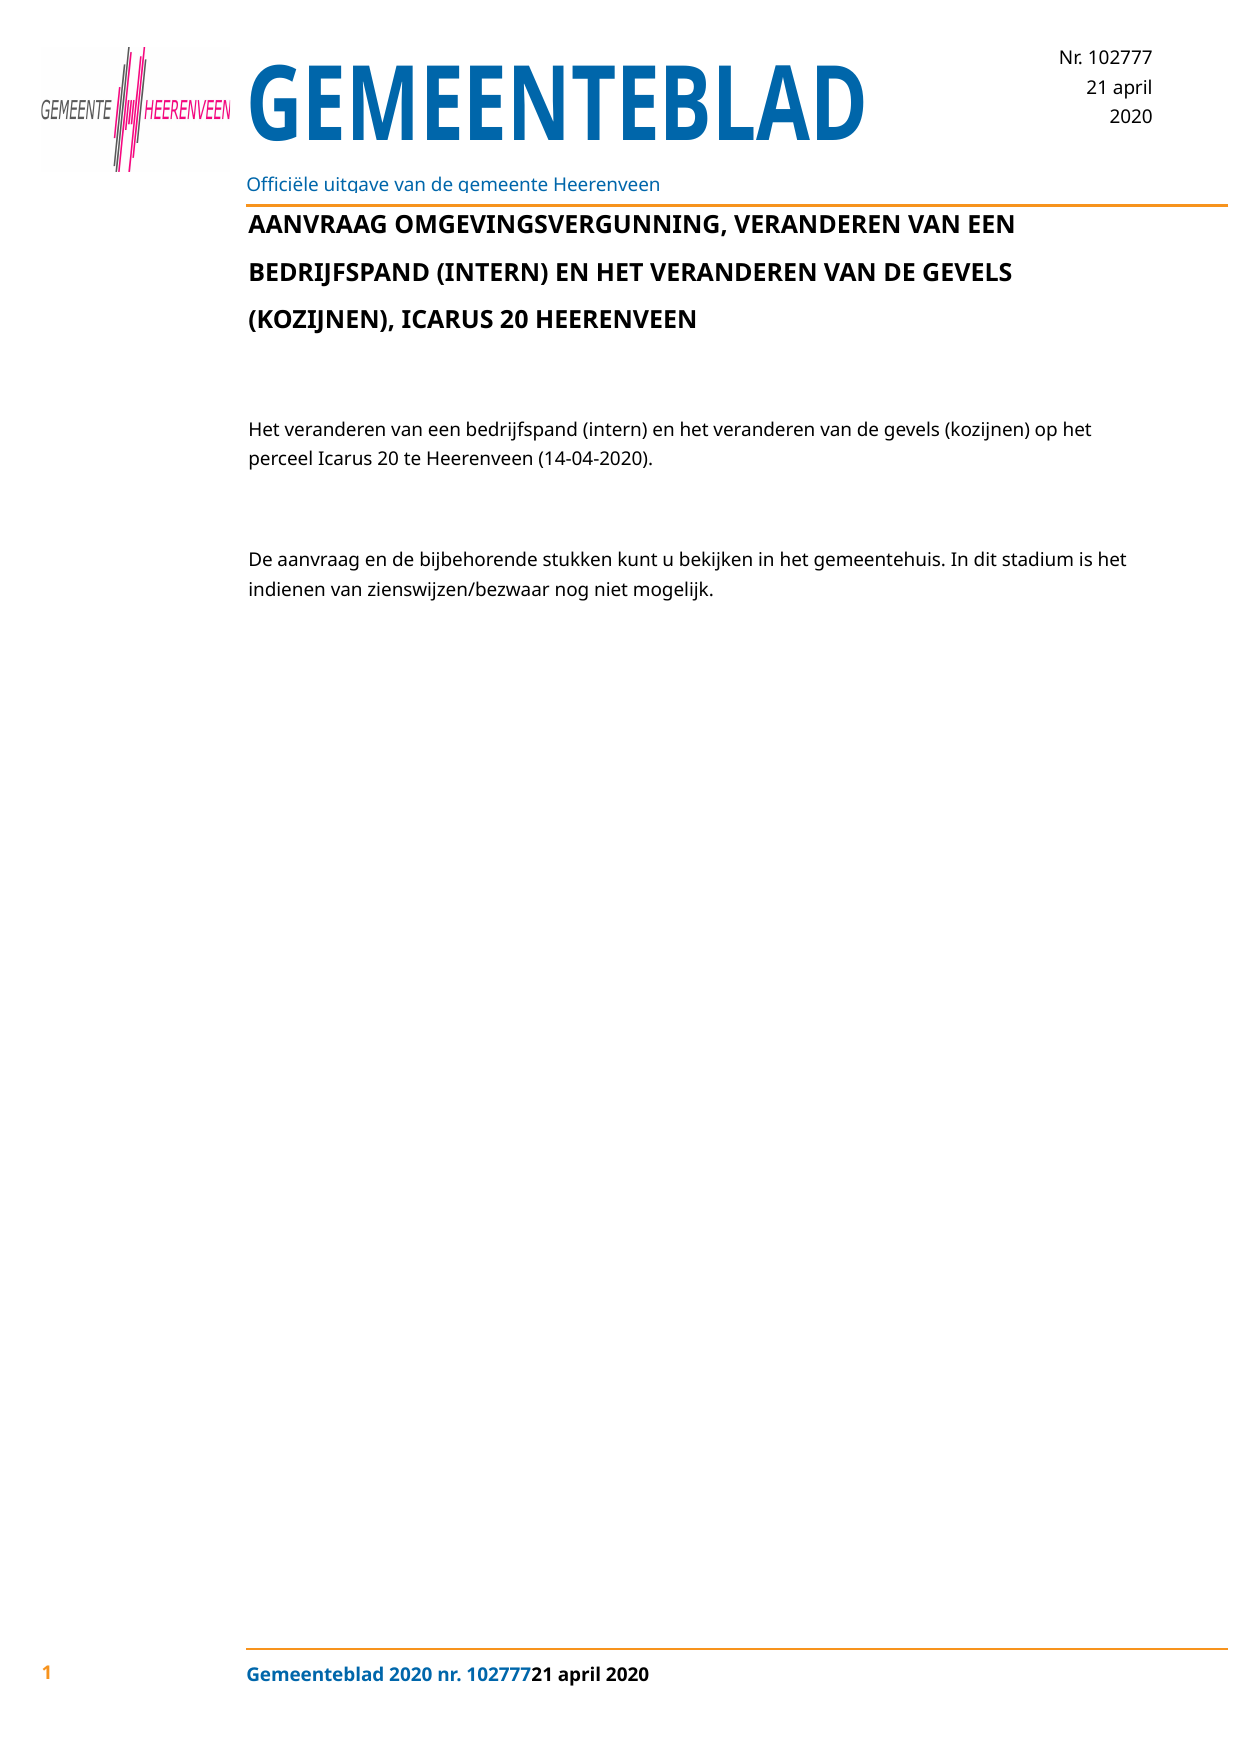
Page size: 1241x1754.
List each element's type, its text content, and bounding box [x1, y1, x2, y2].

text De aanvraag en de bijbehorende stukken kunt u bekijken in het gemeentehuis. In dit stadium is het indienen van zienswijzen/bezwaar nog niet mogelijk. [248, 546, 1152, 602]
picture [41, 47, 231, 172]
text AANVRAAG OMGEVINGSVERGUNNING, VERANDEREN VAN EEN BEDRIJFSPAND (INTERN) EN HET VERANDEREN VAN DE GEVELS (KOZIJNEN), ICARUS 20 HEERENVEEN [248, 207, 1152, 336]
text Het veranderen van een bedrijfspand (intern) en het veranderen van de gevels (kozijnen) op het perceel Icarus 20 te Heerenveen (14-04-2020). [248, 416, 1152, 471]
